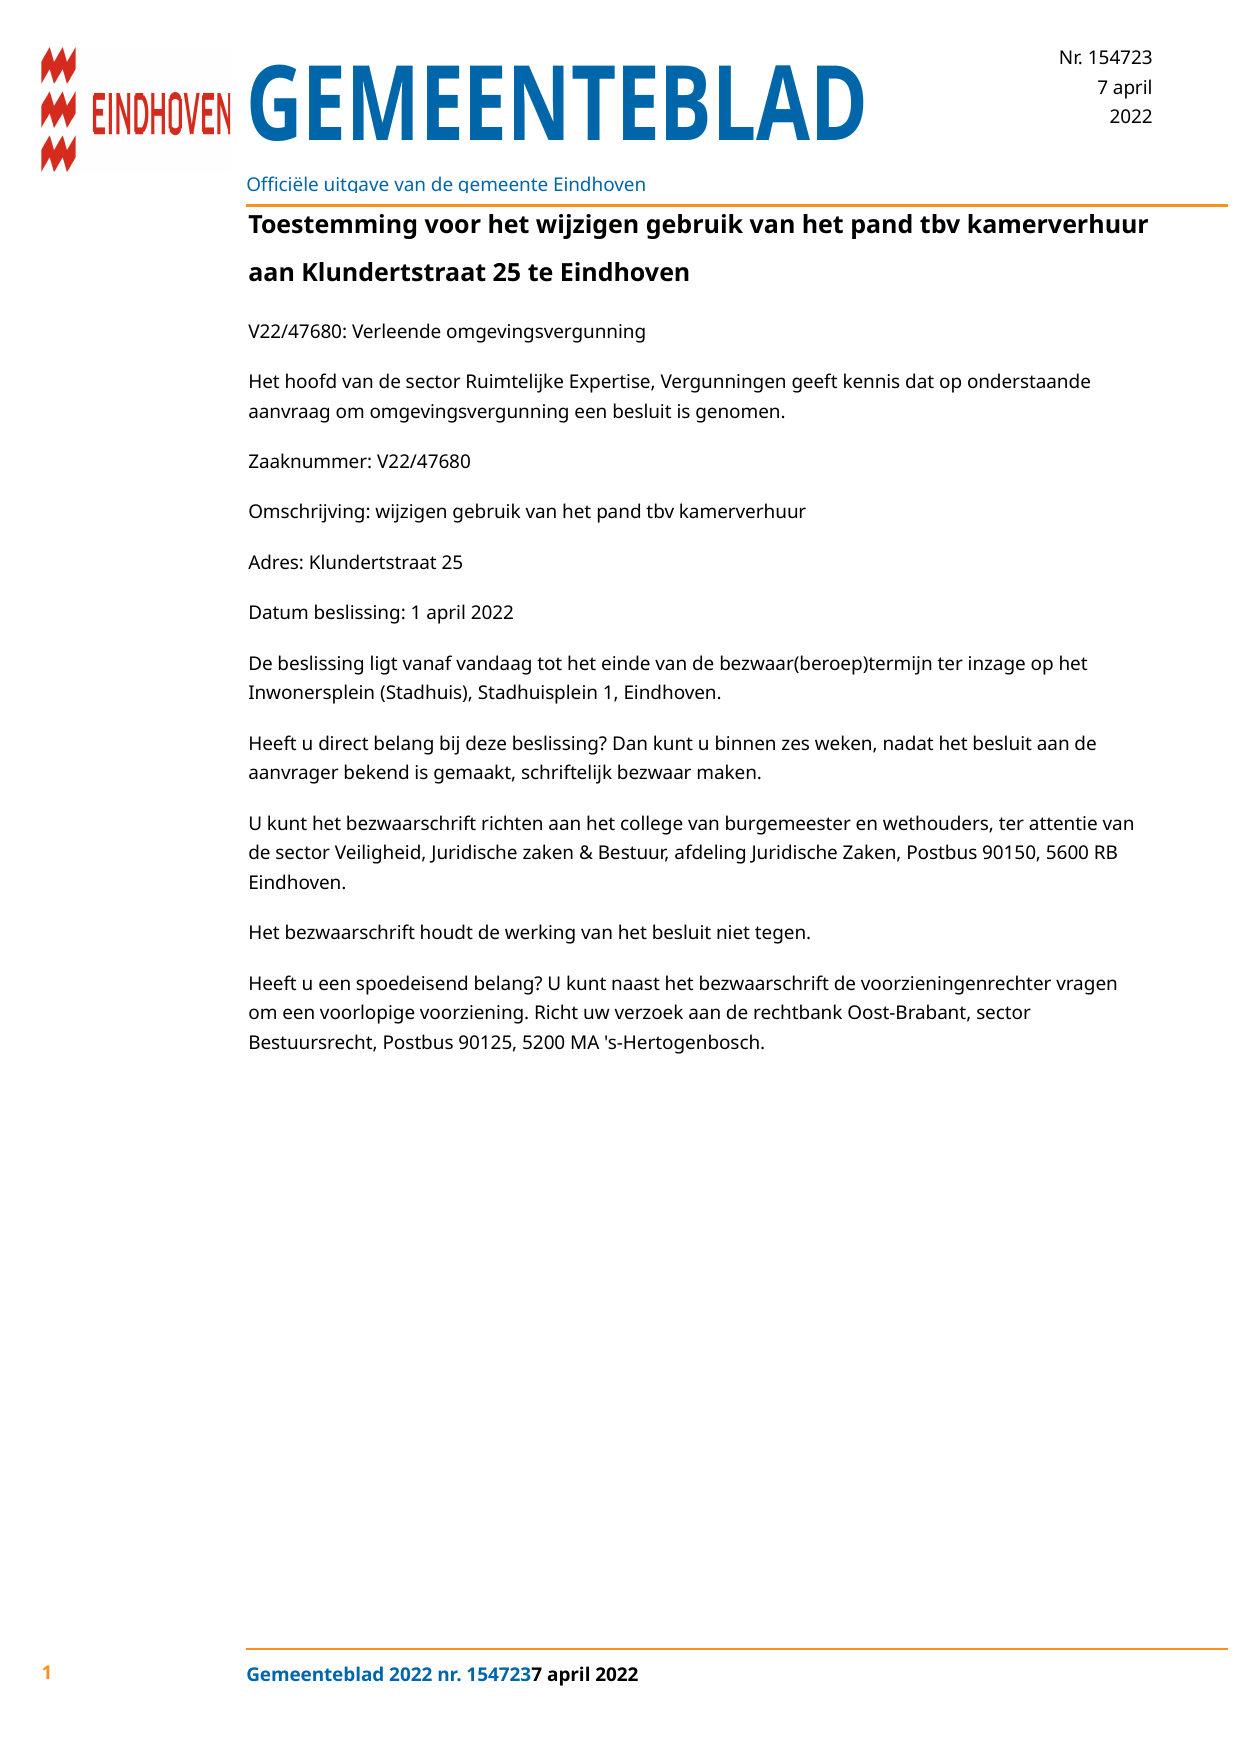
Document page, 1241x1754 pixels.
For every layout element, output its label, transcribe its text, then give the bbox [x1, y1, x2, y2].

text Het hoofd van de sector Ruimtelijke Expertise, Vergunningen geeft kennis dat op onderstaande aanvraag om omgevingsvergunning een besluit is genomen. [248, 368, 1152, 424]
text Heeft u direct belang bij deze beslissing? Dan kunt u binnen zes weken, nadat het besluit aan de aanvrager bekend is gemaakt, schriftelijk bezwaar maken. [248, 730, 1152, 785]
text Zaaknummer: V22/47680 [248, 448, 1152, 474]
text Het bezwaarschrift houdt de werking van het besluit niet tegen. [248, 919, 1152, 945]
text U kunt het bezwaarschrift richten aan het college van burgemeester en wethouders, ter attentie van de sector Veiligheid, Juridische zaken & Bestuur, afdeling Juridische Zaken, Postbus 90150, 5600 RB Eindhoven. [248, 810, 1152, 895]
text Toestemming voor het wijzigen gebruik van het pand tbv kamerverhuur aan Klundertstraat 25 te Eindhoven [248, 207, 1152, 288]
text Omschrijving: wijzigen gebruik van het pand tbv kamerverhuur [248, 499, 1152, 524]
text De beslissing ligt vanaf vandaag tot het einde van de bezwaar(beroep)termijn ter inzage op het Inwonersplein (Stadhuis), Stadhuisplein 1, Eindhoven. [248, 650, 1152, 705]
text Datum beslissing: 1 april 2022 [248, 599, 1152, 625]
picture [41, 47, 231, 172]
text V22/47680: Verleende omgevingsvergunning [248, 318, 1152, 344]
text Adres: Klundertstraat 25 [248, 549, 1152, 575]
text Heeft u een spoedeisend belang? U kunt naast het bezwaarschrift de voorzieningenrechter vragen om een voorlopige voorziening. Richt uw verzoek aan de rechtbank Oost-Brabant, sector Bestuursrecht, Postbus 90125, 5200 MA 's-Hertogenbosch. [248, 970, 1152, 1055]
